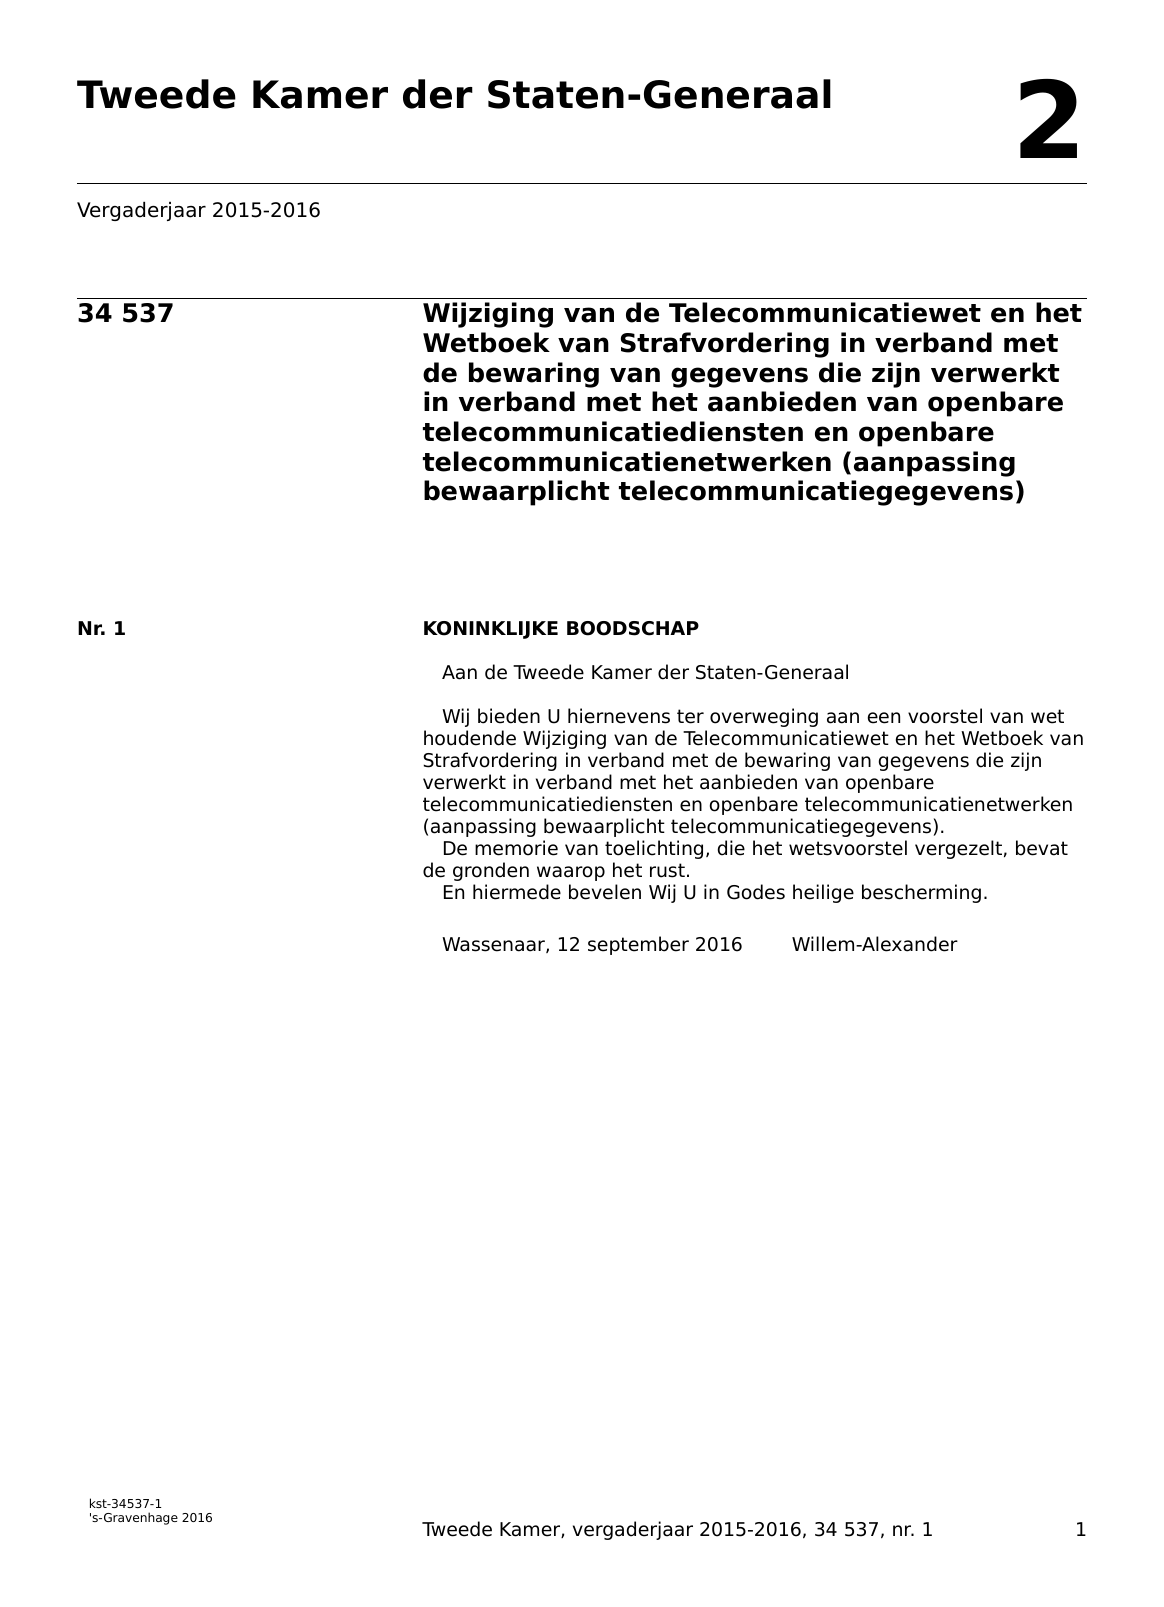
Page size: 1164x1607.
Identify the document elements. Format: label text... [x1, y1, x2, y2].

text Aan de Tweede Kamer der Staten-Generaal [422, 662, 1087, 684]
subtitle Nr. 1 KONINKLIJKE BOODSCHAP [77, 618, 1087, 640]
text Wij bieden U hiernevens ter overweging aan een voorstel van wet houdende Wijziging van de Telecommunicatiewet en het Wetboek van Strafvordering in verband met de bewaring van gegevens die zijn verwerkt in verband met het aanbieden van openbare telecommunicatiediensten en openbare telecommunicatienetwerken (aanpassing bewaarplicht telecommunicatiegegevens). [422, 706, 1087, 838]
text En hiermede bevelen Wij U in Godes heilige bescherming. [422, 882, 1087, 904]
table_header 2 [886, 59, 1087, 183]
text 's-Gravenhage 2016 [88, 1511, 323, 1525]
text kst-34537-1 [88, 1497, 323, 1511]
subtitle 34 537 Wijziging van de Telecommunicatiewet en het Wetboek van Strafvordering in verband met de bewaring van gegevens die zijn verwerkt in verband met het aanbieden van openbare telecommunicatiediensten en openbare telecommunicatienetwerken (aanpassing bewaarplicht telecommunicatiegegevens) [77, 299, 1087, 507]
text De memorie van toelichting, die het wetsvoorstel vergezelt, bevat de gronden waarop het rust. [422, 838, 1087, 882]
table_cell Vergaderjaar 2015-2016 [77, 184, 1087, 298]
text Wassenaar, 12 september 2016 Willem-Alexander [422, 934, 1087, 956]
table_header Tweede Kamer der Staten-Generaal [77, 59, 886, 183]
